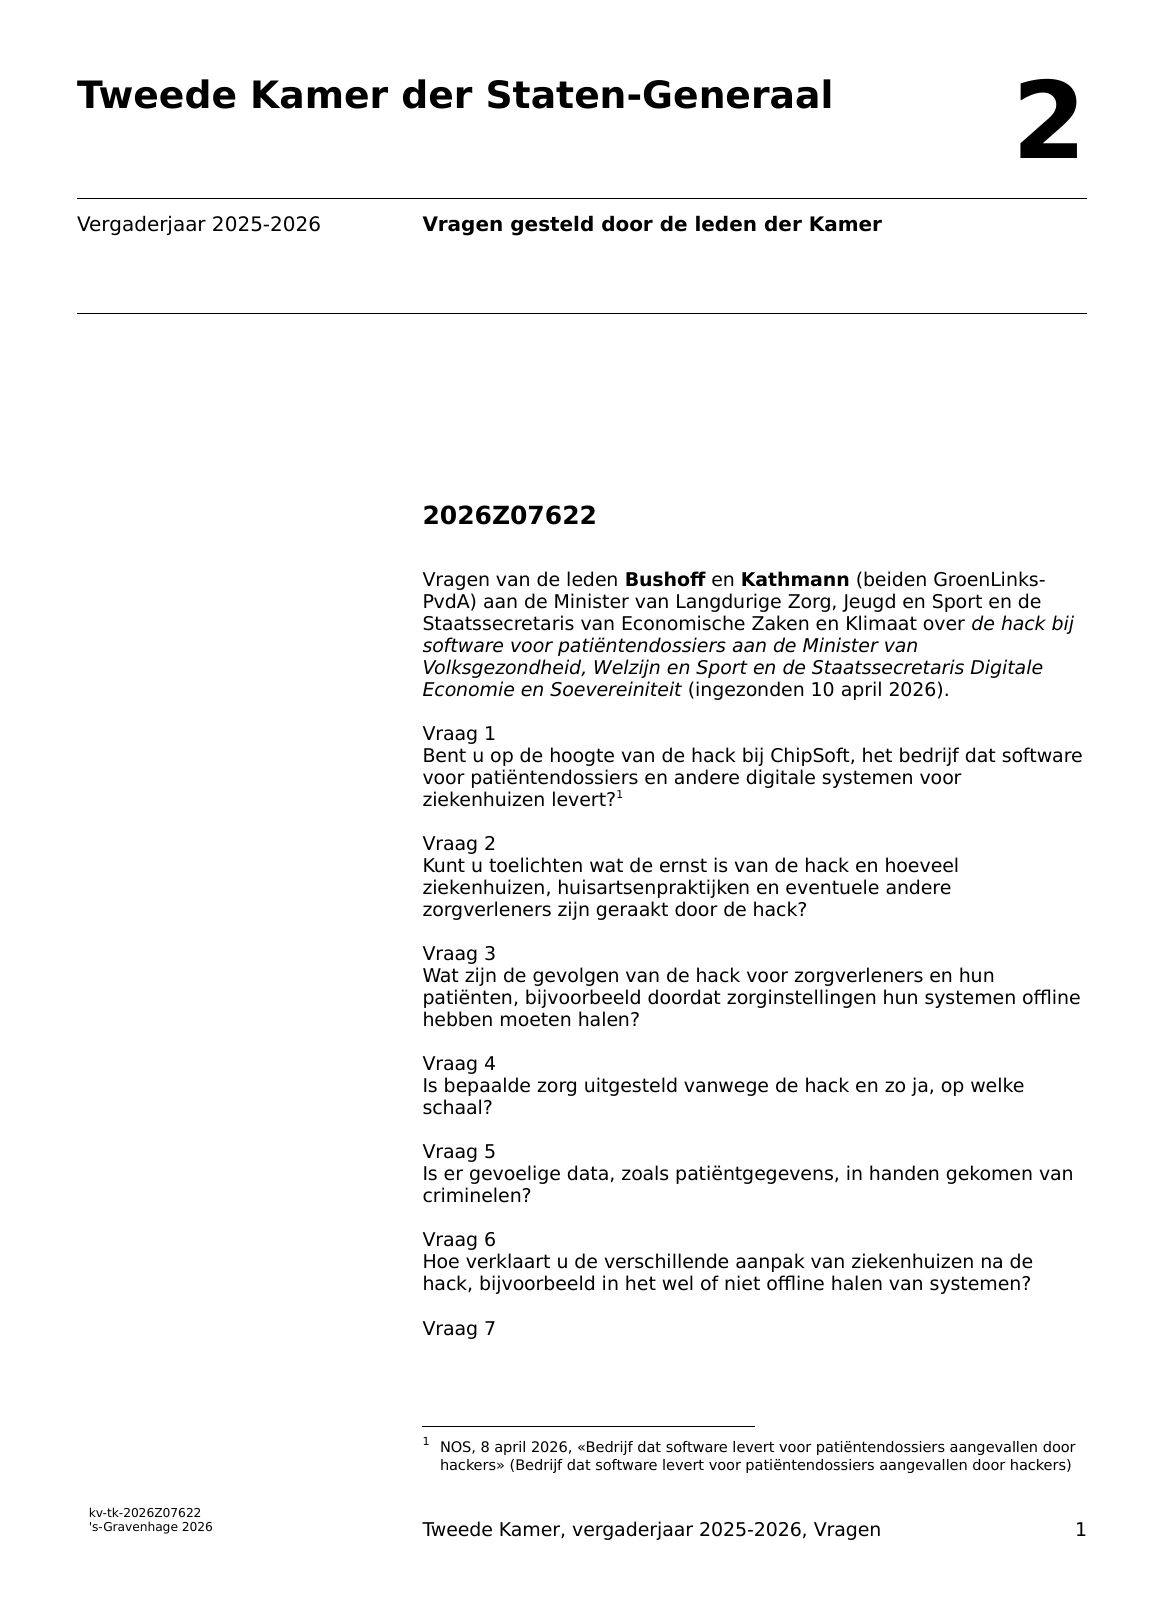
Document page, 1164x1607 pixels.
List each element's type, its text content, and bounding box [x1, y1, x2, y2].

text Vraag 5 [422, 1141, 1087, 1163]
text Bent u op de hoogte van de hack bij ChipSoft, het bedrijf dat software voor patiëntendossiers en andere digitale systemen voor ziekenhuizen levert? [422, 745, 1087, 811]
text Hoe verklaart u de verschillende aanpak van ziekenhuizen na de hack, bijvoorbeeld in het wel of niet offline halen van systemen? [422, 1251, 1087, 1295]
text Vraag 1 [422, 723, 1087, 745]
text Vragen van de leden Bushoff en Kathmann (beiden GroenLinks-PvdA) aan de Minister van Langdurige Zorg, Jeugd en Sport en de Staatssecretaris van Economische Zaken en Klimaat over de hack bij software voor patiëntendossiers aan de Minister van Volksgezondheid, Welzijn en Sport en de Staatssecretaris Digitale Economie en Soevereiniteit (ingezonden 10 april 2026). [422, 569, 1087, 701]
text Vraag 2 [422, 833, 1087, 855]
text NOS, 8 april 2026, «Bedrijf dat software levert voor patiëntendossiers aangevallen door hackers» (Bedrijf dat software levert voor patiëntendossiers aangevallen door hackers) [422, 1435, 1087, 1474]
table_header Tweede Kamer der Staten-Generaal [77, 59, 886, 198]
text kv-tk-2026Z07622 [88, 1506, 323, 1520]
text 2026Z07622 [422, 501, 1087, 531]
text Vraag 6 [422, 1229, 1087, 1251]
text Kunt u toelichten wat de ernst is van de hack en hoeveel ziekenhuizen, huisartsenpraktijken en eventuele andere zorgverleners zijn geraakt door de hack? [422, 855, 1087, 921]
text Vraag 7 [422, 1317, 1087, 1339]
text Vraag 3 [422, 943, 1087, 965]
text 's-Gravenhage 2026 [88, 1520, 323, 1534]
table_cell Vergaderjaar 2025-2026 [77, 199, 422, 313]
text Vraag 4 [422, 1053, 1087, 1075]
text Wat zijn de gevolgen van de hack voor zorgverleners en hun patiënten, bijvoorbeeld doordat zorginstellingen hun systemen offline hebben moeten halen? [422, 965, 1087, 1031]
text Is er gevoelige data, zoals patiëntgegevens, in handen gekomen van criminelen? [422, 1163, 1087, 1207]
table_header 2 [886, 59, 1087, 198]
text Is bepaalde zorg uitgesteld vanwege de hack en zo ja, op welke schaal? [422, 1075, 1087, 1119]
table_cell Vragen gesteld door de leden der Kamer [422, 199, 1087, 313]
